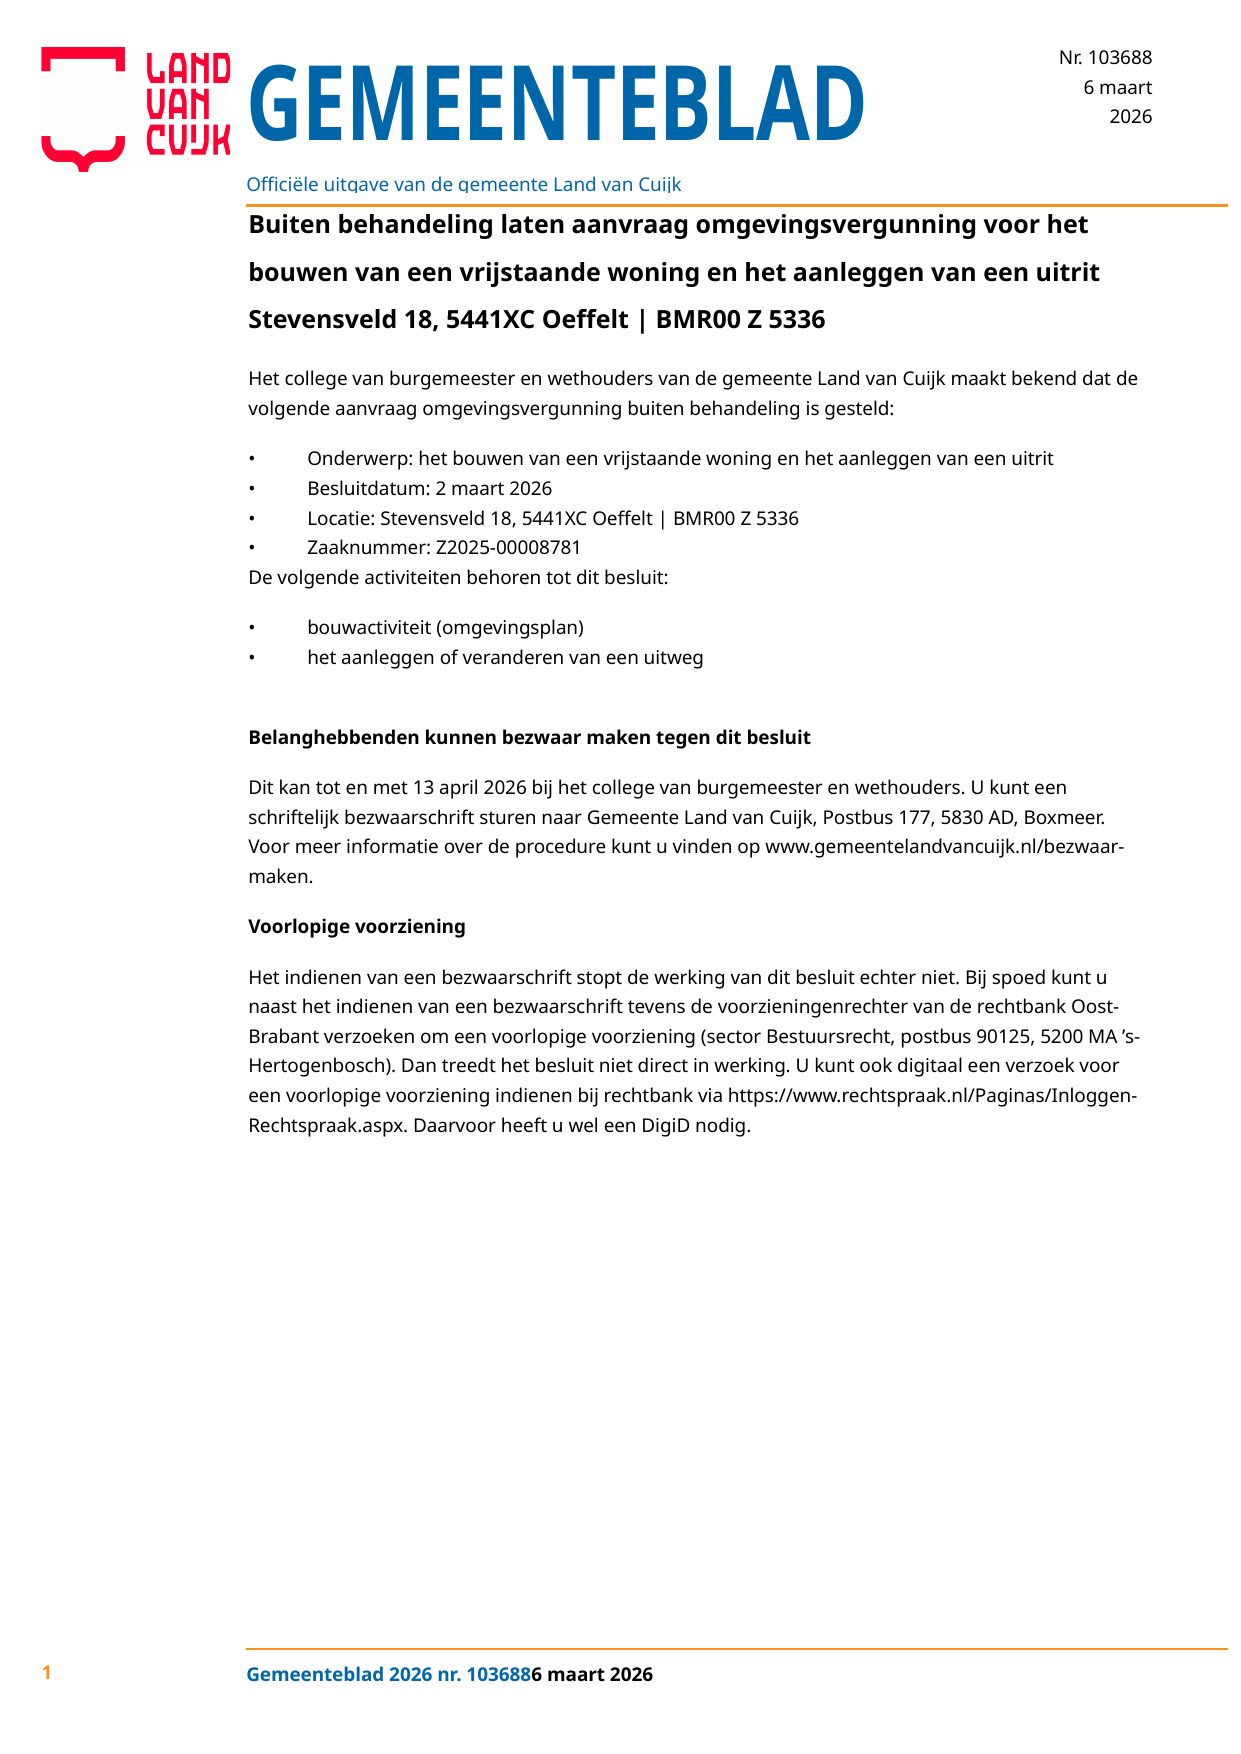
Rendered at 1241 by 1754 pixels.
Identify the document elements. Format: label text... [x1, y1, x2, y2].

text De volgende activiteiten behoren tot dit besluit: [248, 564, 1152, 589]
text Het indienen van een bezwaarschrift stopt de werking van dit besluit echter niet. Bij spoed kunt u naast het indienen van een bezwaarschrift tevens de voorzieningenrechter van de rechtbank Oost-Brabant verzoeken om een voorlopige voorziening (sector Bestuursrecht, postbus 90125, 5200 MA ’s-Hertogenbosch). Dan treedt het besluit niet direct in werking. U kunt ook digitaal een verzoek voor een voorlopige voorziening indienen bij rechtbank via https://www.rechtspraak.nl/Paginas/Inloggen-Rechtspraak.aspx. Daarvoor heeft u wel een DigiD nodig. [248, 964, 1152, 1137]
text Buiten behandeling laten aanvraag omgevingsvergunning voor het bouwen van een vrijstaande woning en het aanleggen van een uitrit Stevensveld 18, 5441XC Oeffelt | BMR00 Z 5336 [248, 207, 1152, 336]
text Belanghebbenden kunnen bezwaar maken tegen dit besluit [248, 724, 1152, 749]
list Besluitdatum: 2 maart 2026 [248, 475, 1152, 501]
list Onderwerp: het bouwen van een vrijstaande woning en het aanleggen van een uitrit [248, 446, 1152, 471]
list het aanleggen of veranderen van een uitweg [248, 644, 1152, 669]
text Voorlopige voorziening [248, 913, 1152, 939]
list Locatie: Stevensveld 18, 5441XC Oeffelt | BMR00 Z 5336 [248, 505, 1152, 530]
text Het college van burgemeester en wethouders van de gemeente Land van Cuijk maakt bekend dat de volgende aanvraag omgevingsvergunning buiten behandeling is gesteld: [248, 366, 1152, 421]
list Zaaknummer: Z2025-00008781 [248, 534, 1152, 560]
text Dit kan tot en met 13 april 2026 bij het college van burgemeester en wethouders. U kunt een schriftelijk bezwaarschrift sturen naar Gemeente Land van Cuijk, Postbus 177, 5830 AD, Boxmeer. Voor meer informatie over de procedure kunt u vinden op www.gemeentelandvancuijk.nl/bezwaar-maken. [248, 774, 1152, 889]
list bouwactiviteit (omgevingsplan) [248, 614, 1152, 640]
picture [41, 47, 231, 172]
